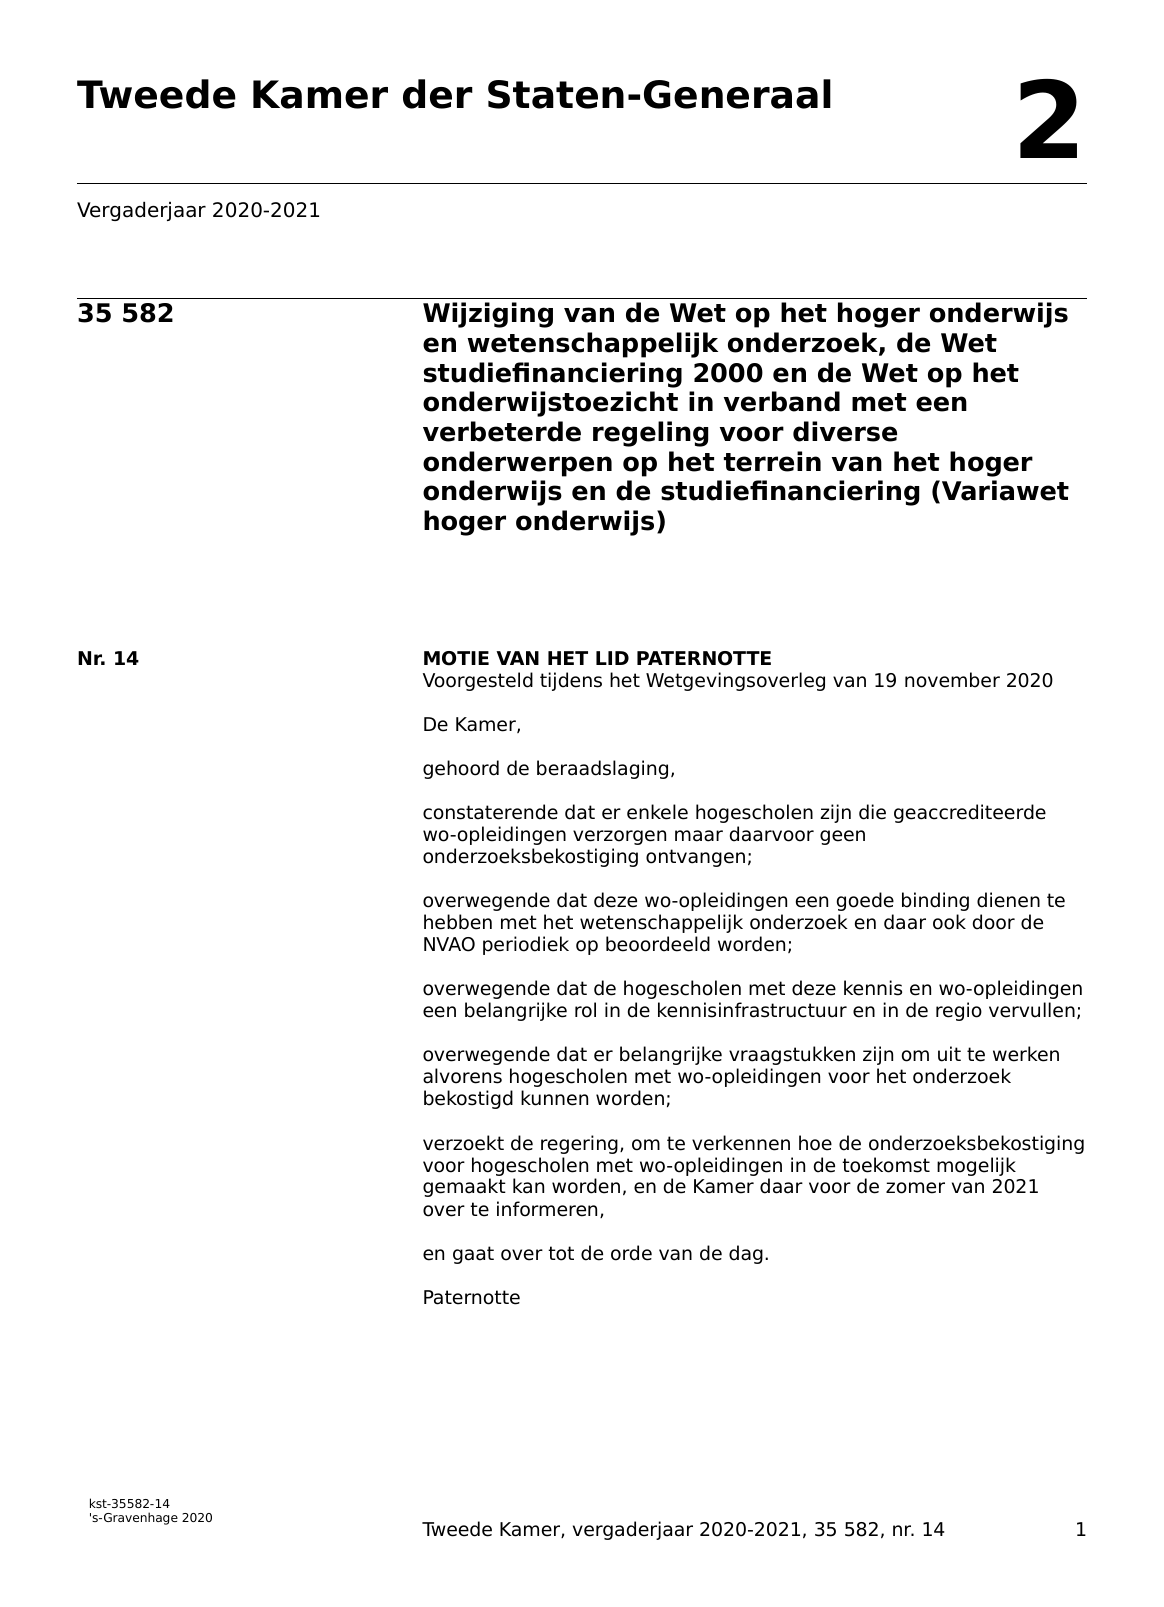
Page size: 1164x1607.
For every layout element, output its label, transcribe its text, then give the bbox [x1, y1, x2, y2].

text Paternotte [422, 1287, 1087, 1309]
text constaterende dat er enkele hogescholen zijn die geaccrediteerde wo-opleidingen verzorgen maar daarvoor geen onderzoeksbekostiging ontvangen; [422, 802, 1087, 868]
text verzoekt de regering, om te verkennen hoe de onderzoeksbekostiging voor hogescholen met wo-opleidingen in de toekomst mogelijk gemaakt kan worden, en de Kamer daar voor de zomer van 2021 over te informeren, [422, 1132, 1087, 1220]
text De Kamer, [422, 714, 1087, 736]
text overwegende dat er belangrijke vraagstukken zijn om uit te werken alvorens hogescholen met wo-opleidingen voor het onderzoek bekostigd kunnen worden; [422, 1044, 1087, 1110]
text kst-35582-14 [88, 1497, 323, 1511]
subtitle 35 582 Wijziging van de Wet op het hoger onderwijs en wetenschappelijk onderzoek, de Wet studiefinanciering 2000 en de Wet op het onderwijstoezicht in verband met een verbeterde regeling voor diverse onderwerpen op het terrein van het hoger onderwijs en de studiefinanciering (Variawet hoger onderwijs) [77, 299, 1087, 536]
subtitle Nr. 14 MOTIE VAN HET LID PATERNOTTE [77, 647, 1087, 669]
text overwegende dat de hogescholen met deze kennis en wo-opleidingen een belangrijke rol in de kennisinfrastructuur en in de regio vervullen; [422, 978, 1087, 1022]
text gehoord de beraadslaging, [422, 758, 1087, 780]
table_header Tweede Kamer der Staten-Generaal [77, 59, 886, 183]
table_header 2 [886, 59, 1087, 183]
text en gaat over tot de orde van de dag. [422, 1243, 1087, 1264]
table_cell Vergaderjaar 2020-2021 [77, 184, 1087, 298]
text overwegende dat deze wo-opleidingen een goede binding dienen te hebben met het wetenschappelijk onderzoek en daar ook door de NVAO periodiek op beoordeeld worden; [422, 890, 1087, 956]
text Voorgesteld tijdens het Wetgevingsoverleg van 19 november 2020 [422, 669, 1087, 691]
text 's-Gravenhage 2020 [88, 1511, 323, 1525]
